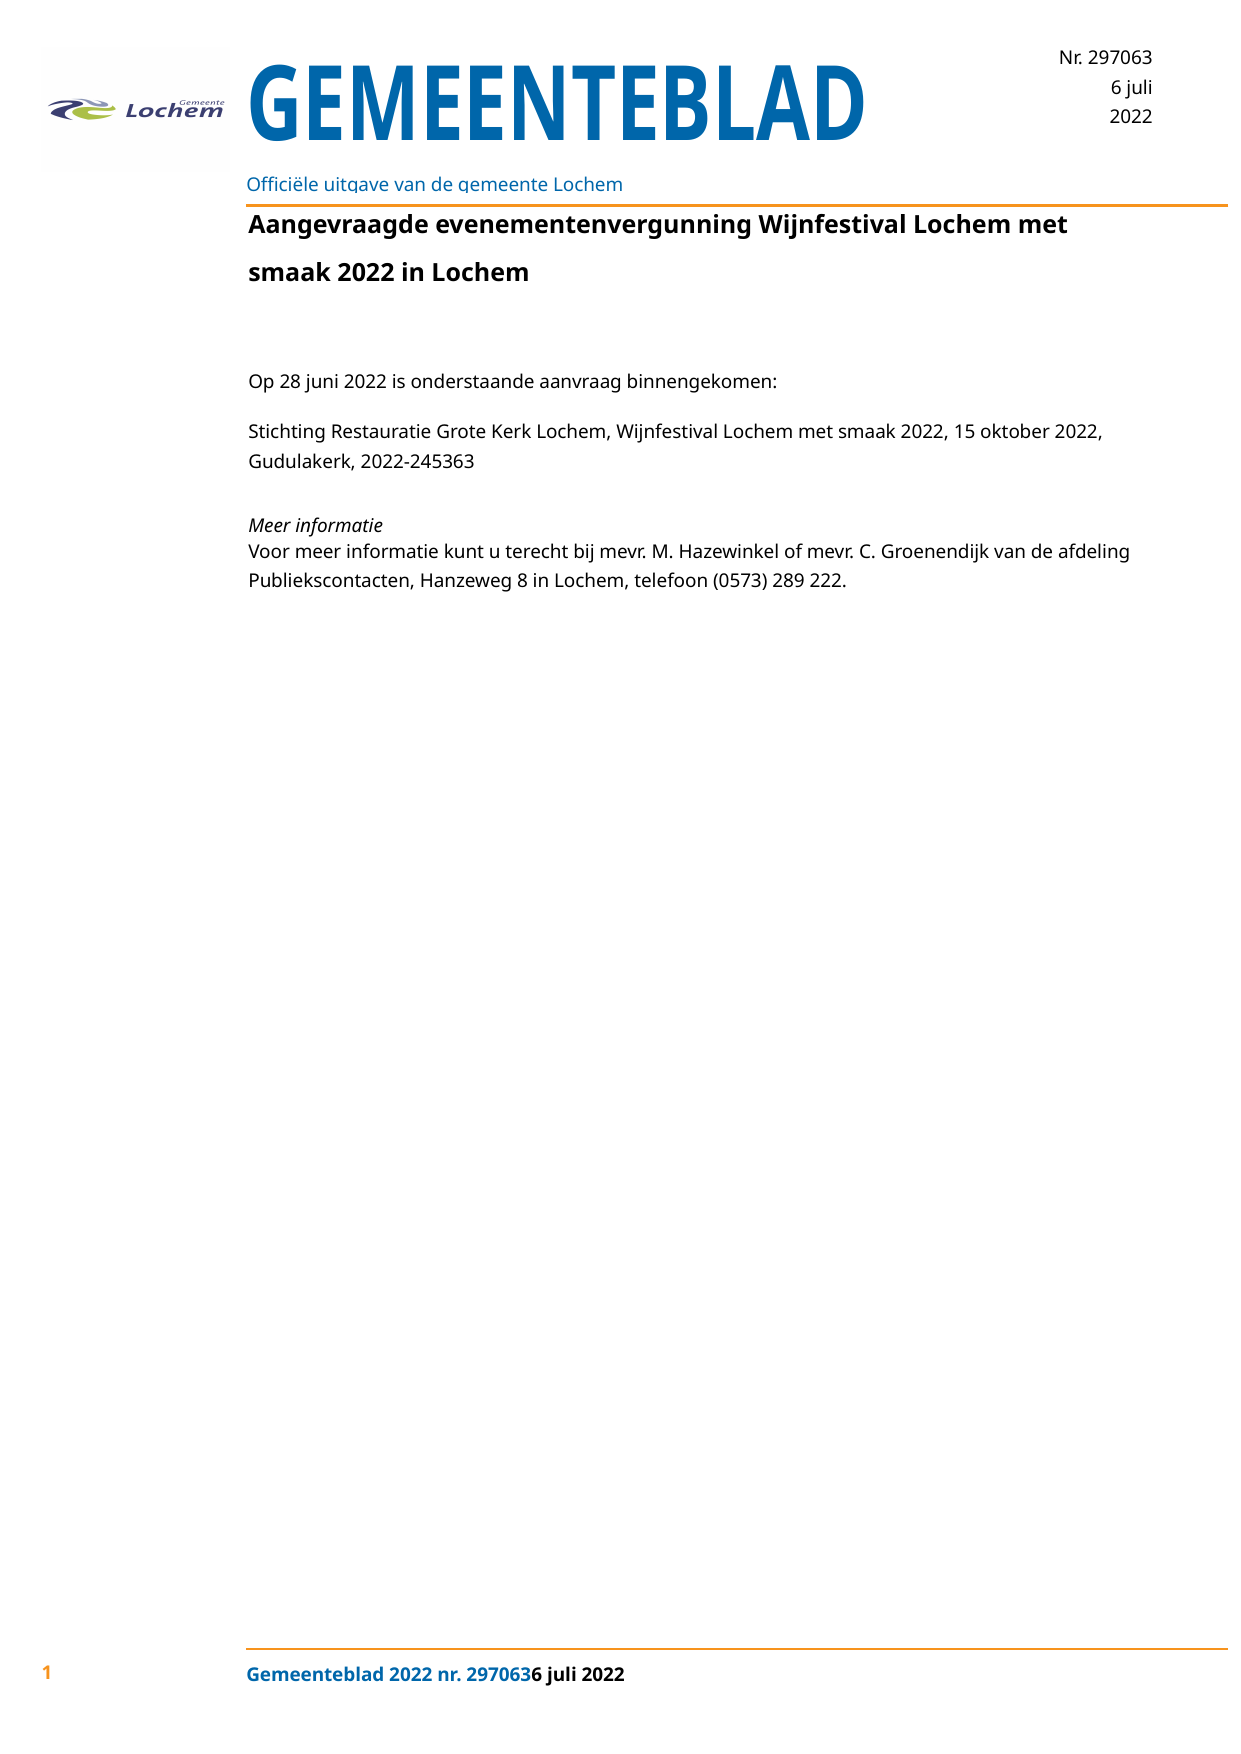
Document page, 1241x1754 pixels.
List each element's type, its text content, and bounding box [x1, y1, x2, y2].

text Aangevraagde evenementenvergunning Wijnfestival Lochem met smaak 2022 in Lochem [248, 207, 1152, 288]
text Voor meer informatie kunt u terecht bij mevr. M. Hazewinkel of mevr. C. Groenendijk van de afdeling Publiekscontacten, Hanzeweg 8 in Lochem, telefoon (0573) 289 222. [248, 538, 1152, 593]
text Op 28 juni 2022 is onderstaande aanvraag binnengekomen: [248, 368, 1152, 394]
text Stichting Restauratie Grote Kerk Lochem, Wijnfestival Lochem met smaak 2022, 15 oktober 2022, Gudulakerk, 2022-245363 [248, 419, 1152, 474]
text Meer informatie [248, 512, 1152, 538]
picture [41, 47, 231, 172]
